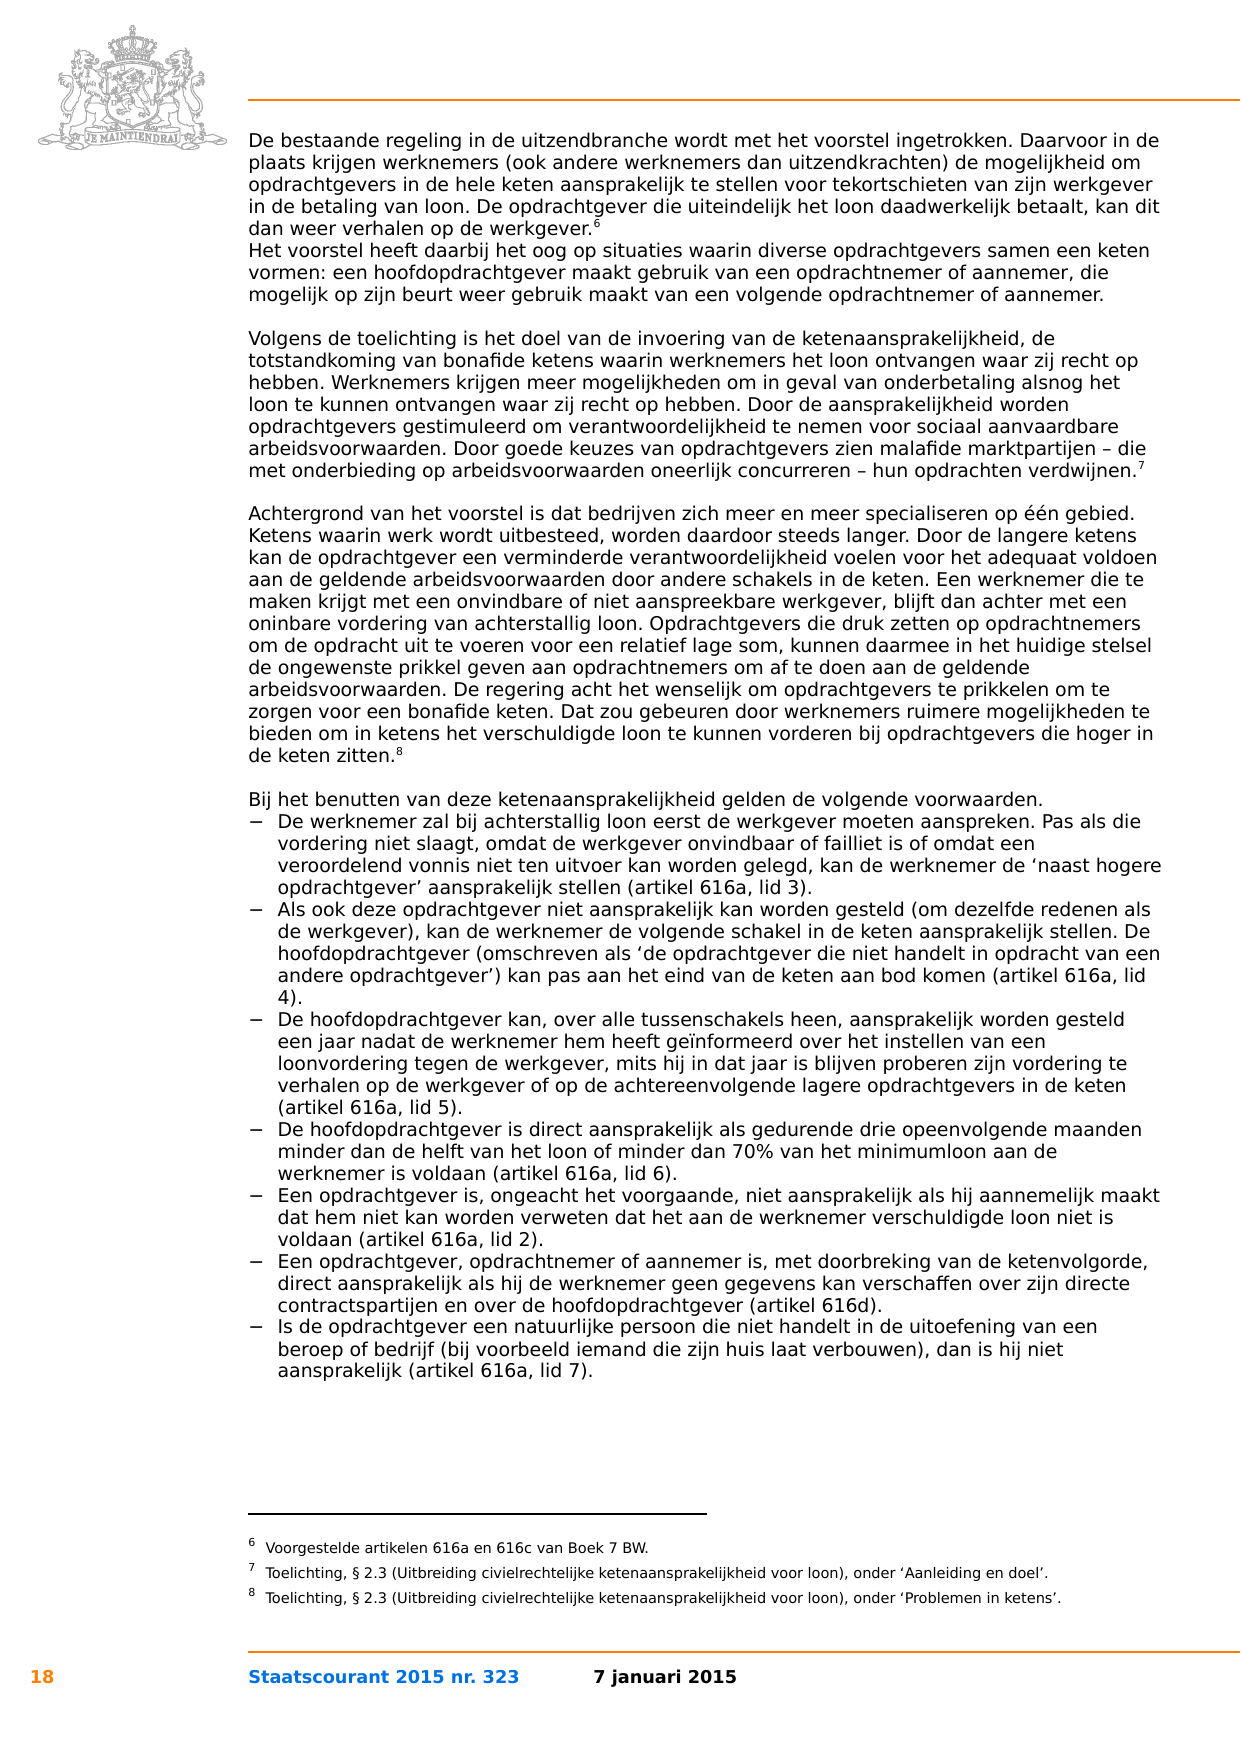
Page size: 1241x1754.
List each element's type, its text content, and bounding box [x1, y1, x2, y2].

text Toelichting, § 2.3 (Uitbreiding civielrechtelijke ketenaansprakelijkheid voor loon), onder ‘Problemen in ketens’. [248, 1586, 1163, 1608]
text Achtergrond van het voorstel is dat bedrijven zich meer en meer specialiseren op één gebied. Ketens waarin werk wordt uitbesteed, worden daardoor steeds langer. Door de langere ketens kan de opdrachtgever een verminderde verantwoordelijkheid voelen voor het adequaat voldoen aan de geldende arbeidsvoorwaarden door andere schakels in de keten. Een werknemer die te maken krijgt met een onvindbare of niet aanspreekbare werkgever, blijft dan achter met een oninbare vordering van achterstallig loon. Opdrachtgevers die druk zetten op opdrachtnemers om de opdracht uit te voeren voor een relatief lage som, kunnen daarmee in het huidige stelsel de ongewenste prikkel geven aan opdrachtnemers om af te doen aan de geldende arbeidsvoorwaarden. De regering acht het wenselijk om opdrachtgevers te prikkelen om te zorgen voor een bonafide keten. Dat zou gebeuren door werknemers ruimere mogelijkheden te bieden om in ketens het verschuldigde loon te kunnen vorderen bij opdrachtgevers die hoger in de keten zitten. [248, 503, 1163, 767]
text Voorgestelde artikelen 616a en 616c van Boek 7 BW. [248, 1536, 1163, 1558]
text Het voorstel heeft daarbij het oog op situaties waarin diverse opdrachtgevers samen een keten vormen: een hoofdopdrachtgever maakt gebruik van een opdrachtnemer of aannemer, die mogelijk op zijn beurt weer gebruik maakt van een volgende opdrachtnemer of aannemer. [248, 240, 1163, 306]
text − De hoofdopdrachtgever is direct aansprakelijk als gedurende drie opeenvolgende maanden minder dan de helft van het loon of minder dan 70% van het minimumloon aan de werknemer is voldaan (artikel 616a, lid 6). [248, 1119, 1163, 1184]
text − Als ook deze opdrachtgever niet aansprakelijk kan worden gesteld (om dezelfde redenen als de werkgever), kan de werknemer de volgende schakel in de keten aansprakelijk stellen. De hoofdopdrachtgever (omschreven als ‘de opdrachtgever die niet handelt in opdracht van een andere opdrachtgever’) kan pas aan het eind van de keten aan bod komen (artikel 616a, lid 4). [248, 899, 1163, 1009]
text Volgens de toelichting is het doel van de invoering van de ketenaansprakelijkheid, de totstandkoming van bonafide ketens waarin werknemers het loon ontvangen waar zij recht op hebben. Werknemers krijgen meer mogelijkheden om in geval van onderbetaling alsnog het loon te kunnen ontvangen waar zij recht op hebben. Door de aansprakelijkheid worden opdrachtgevers gestimuleerd om verantwoordelijkheid te nemen voor sociaal aanvaardbare arbeidsvoorwaarden. Door goede keuzes van opdrachtgevers zien malafide marktpartijen – die met onderbieding op arbeidsvoorwaarden oneerlijk concurreren – hun opdrachten verdwijnen. [248, 328, 1163, 481]
text − De hoofdopdrachtgever kan, over alle tussenschakels heen, aansprakelijk worden gesteld een jaar nadat de werknemer hem heeft geïnformeerd over het instellen van een loonvordering tegen de werkgever, mits hij in dat jaar is blijven proberen zijn vordering te verhalen op de werkgever of op de achtereenvolgende lagere opdrachtgevers in de keten (artikel 616a, lid 5). [248, 1009, 1163, 1119]
text Toelichting, § 2.3 (Uitbreiding civielrechtelijke ketenaansprakelijkheid voor loon), onder ‘Aanleiding en doel’. [248, 1561, 1163, 1583]
text − Is de opdrachtgever een natuurlijke persoon die niet handelt in de uitoefening van een beroep of bedrijf (bij voorbeeld iemand die zijn huis laat verbouwen), dan is hij niet aansprakelijk (artikel 616a, lid 7). [248, 1316, 1163, 1382]
text De bestaande regeling in de uitzendbranche wordt met het voorstel ingetrokken. Daarvoor in de plaats krijgen werknemers (ook andere werknemers dan uitzendkrachten) de mogelijkheid om opdrachtgevers in de hele keten aansprakelijk te stellen voor tekortschieten van zijn werkgever in de betaling van loon. De opdrachtgever die uiteindelijk het loon daadwerkelijk betaalt, kan dit dan weer verhalen op de werkgever. [248, 130, 1163, 240]
text − De werknemer zal bij achterstallig loon eerst de werkgever moeten aanspreken. Pas als die vordering niet slaagt, omdat de werkgever onvindbaar of failliet is of omdat een veroordelend vonnis niet ten uitvoer kan worden gelegd, kan de werknemer de ‘naast hogere opdrachtgever’ aansprakelijk stellen (artikel 616a, lid 3). [248, 811, 1163, 899]
text Bij het benutten van deze ketenaansprakelijkheid gelden de volgende voorwaarden. [248, 789, 1163, 811]
picture [38, 25, 227, 150]
text − Een opdrachtgever is, ongeacht het voorgaande, niet aansprakelijk als hij aannemelijk maakt dat hem niet kan worden verweten dat het aan de werknemer verschuldigde loon niet is voldaan (artikel 616a, lid 2). [248, 1184, 1163, 1251]
text − Een opdrachtgever, opdrachtnemer of aannemer is, met doorbreking van de ketenvolgorde, direct aansprakelijk als hij de werknemer geen gegevens kan verschaffen over zijn directe contractspartijen en over de hoofdopdrachtgever (artikel 616d). [248, 1251, 1163, 1316]
